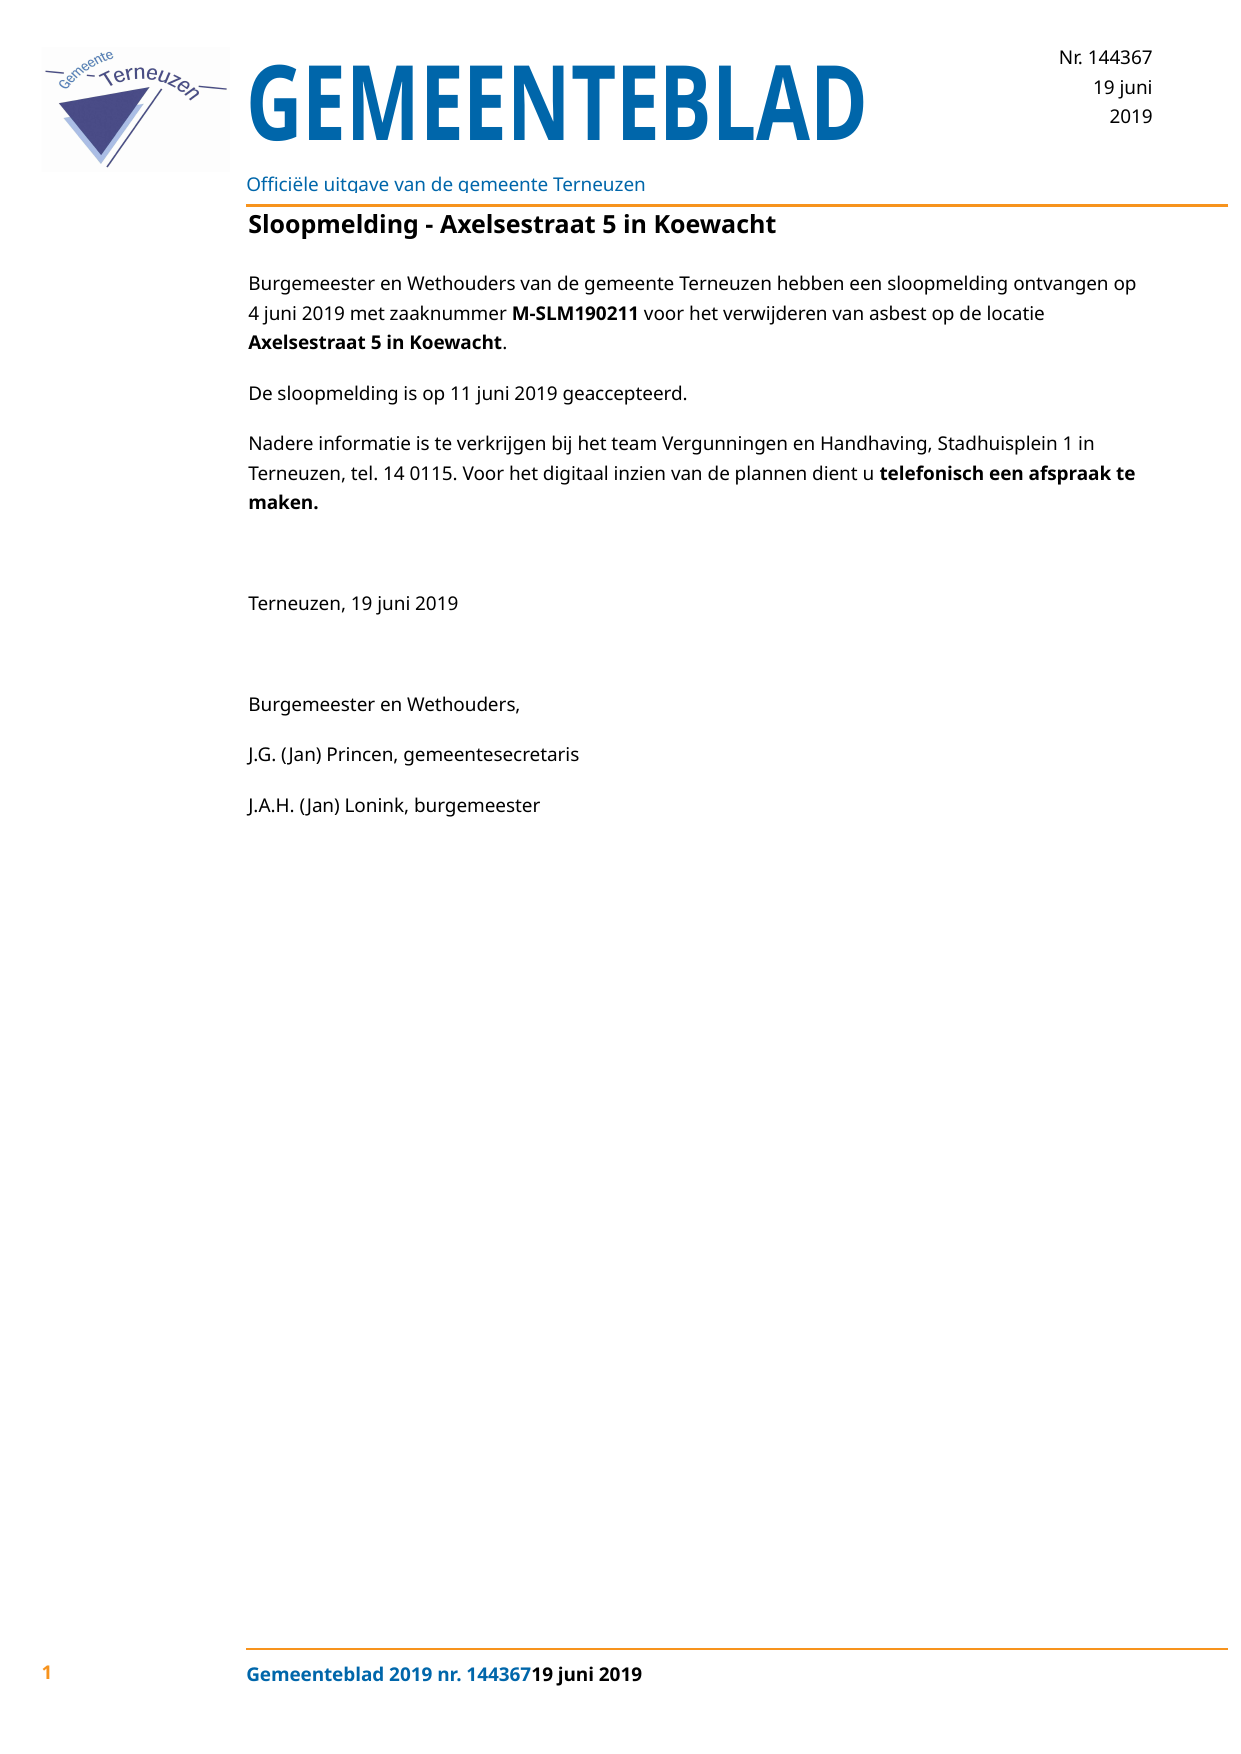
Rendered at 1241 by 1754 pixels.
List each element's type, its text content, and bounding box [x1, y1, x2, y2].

text Nadere informatie is te verkrijgen bij het team Vergunningen en Handhaving, Stadhuisplein 1 in Terneuzen, tel. 14 0115. Voor het digitaal inzien van de plannen dient u telefonisch een afspraak te maken. [248, 430, 1152, 515]
text Terneuzen, 19 juni 2019 [248, 590, 1152, 616]
text Burgemeester en Wethouders van de gemeente Terneuzen hebben een sloopmelding ontvangen op 4 juni 2019 met zaaknummer M-SLM190211 voor het verwijderen van asbest op de locatie Axelsestraat 5 in Koewacht. [248, 270, 1152, 355]
text Burgemeester en Wethouders, [248, 691, 1152, 717]
text J.A.H. (Jan) Lonink, burgemeester [248, 792, 1152, 818]
text J.G. (Jan) Princen, gemeentesecretaris [248, 742, 1152, 767]
text De sloopmelding is op 11 juni 2019 geaccepteerd. [248, 380, 1152, 406]
text Sloopmelding - Axelsestraat 5 in Koewacht [248, 207, 1152, 241]
picture [41, 47, 231, 172]
